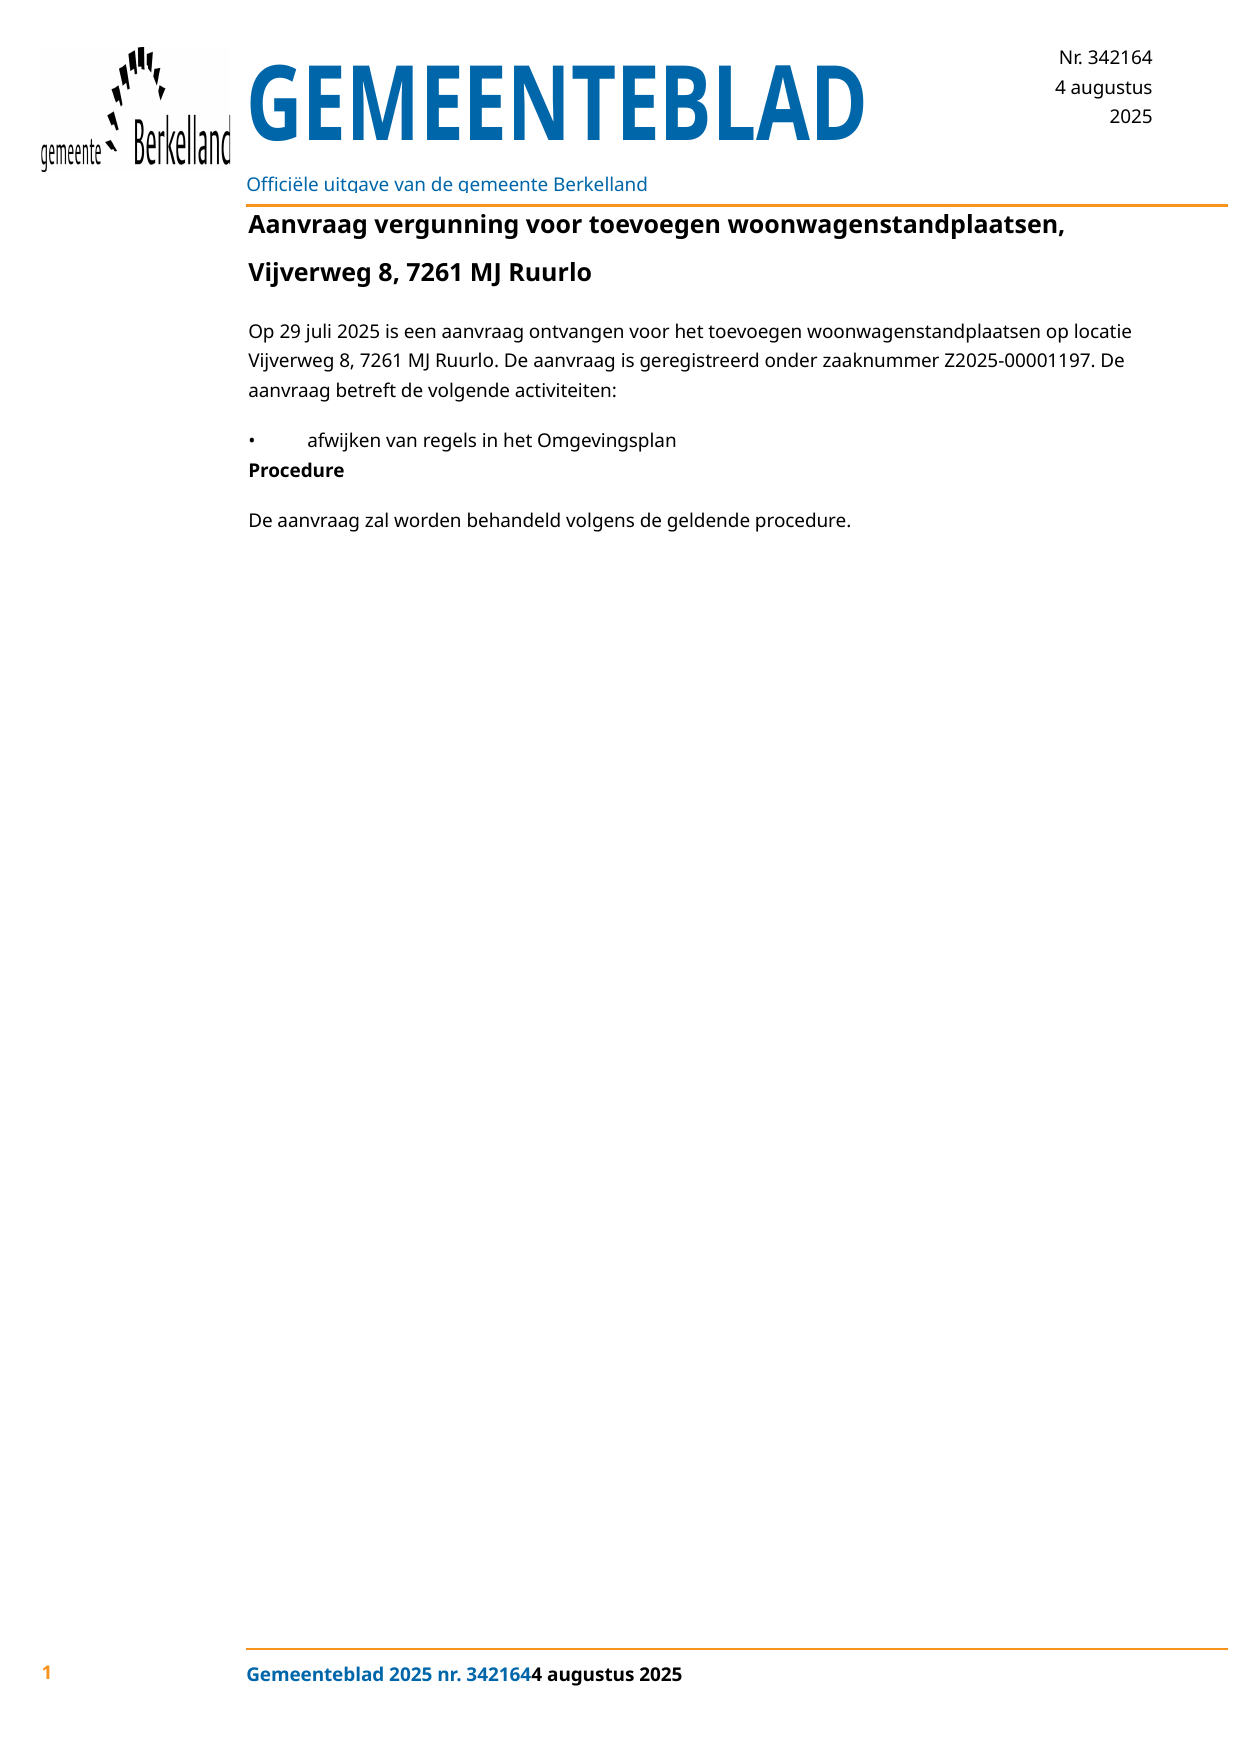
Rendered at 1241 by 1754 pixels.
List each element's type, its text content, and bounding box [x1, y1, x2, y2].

picture [41, 47, 231, 172]
text Op 29 juli 2025 is een aanvraag ontvangen voor het toevoegen woonwagenstandplaatsen op locatie Vijverweg 8, 7261 MJ Ruurlo. De aanvraag is geregistreerd onder zaaknummer Z2025-00001197. De aanvraag betreft de volgende activiteiten: [248, 318, 1152, 403]
list afwijken van regels in het Omgevingsplan [248, 427, 1152, 453]
text Aanvraag vergunning voor toevoegen woonwagenstandplaatsen, Vijverweg 8, 7261 MJ Ruurlo [248, 207, 1152, 288]
text Procedure [248, 457, 1152, 483]
text De aanvraag zal worden behandeld volgens de geldende procedure. [248, 507, 1152, 533]
